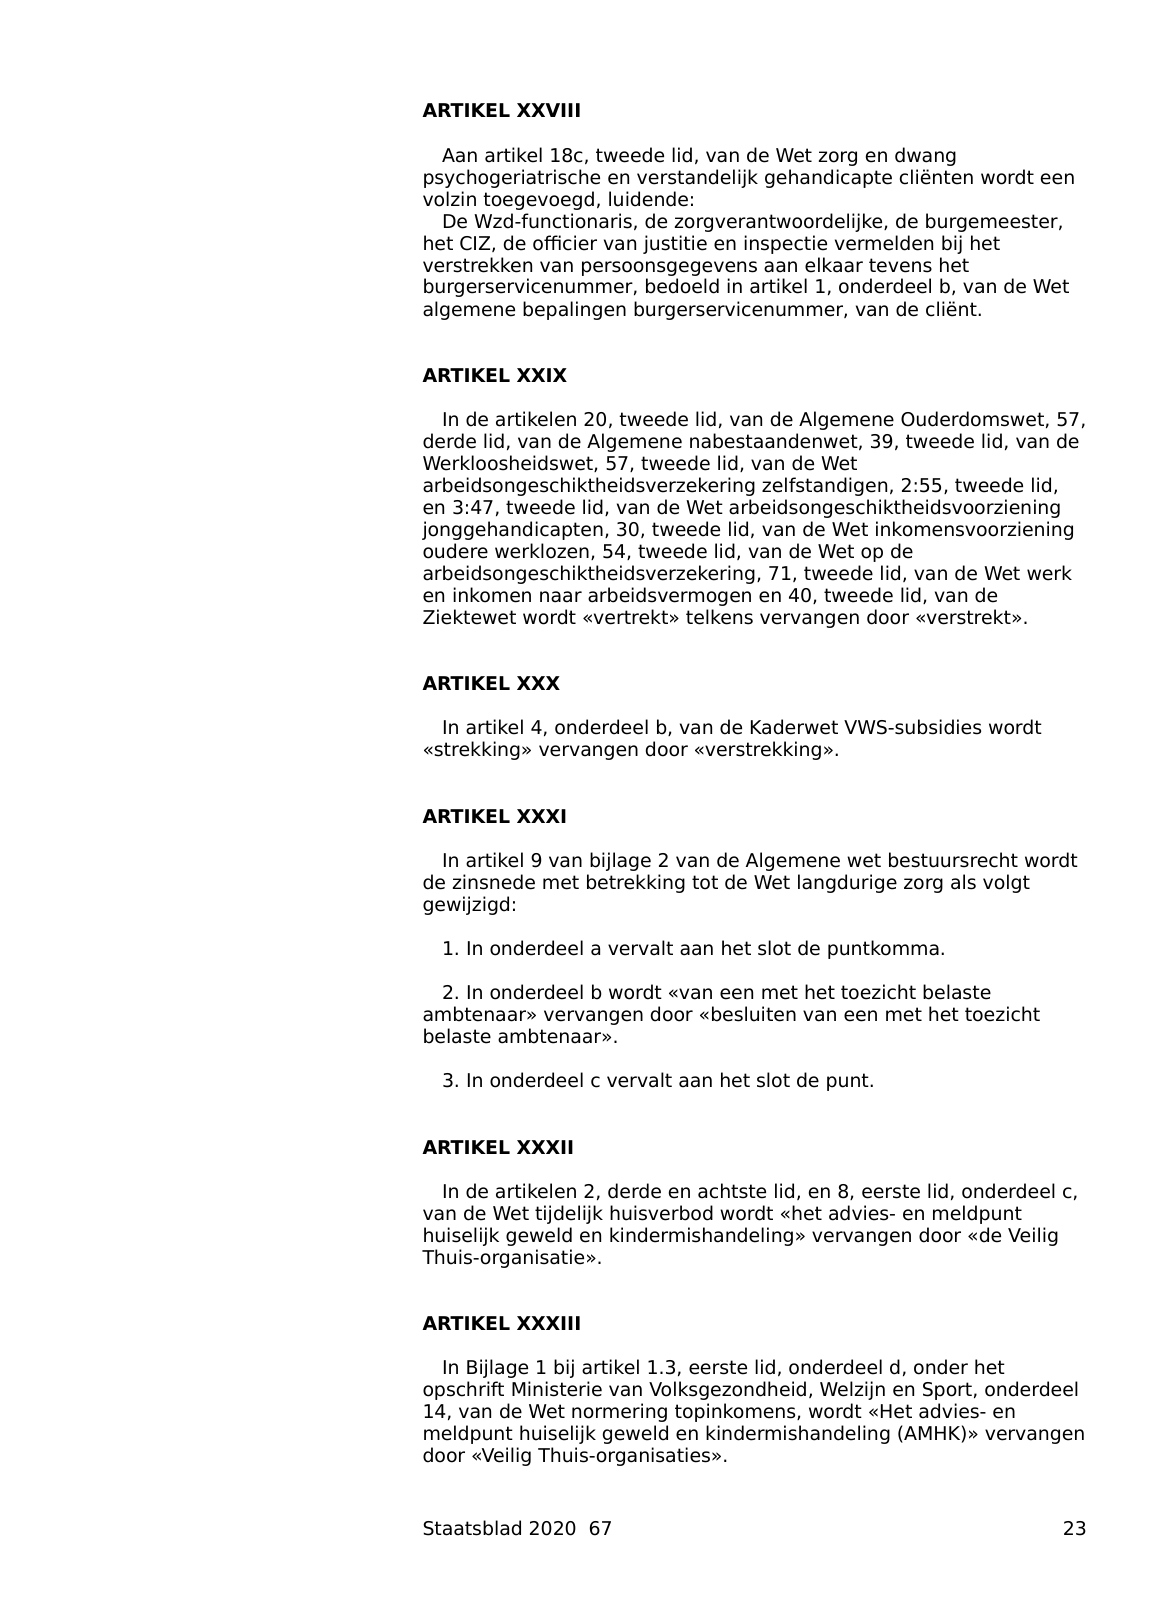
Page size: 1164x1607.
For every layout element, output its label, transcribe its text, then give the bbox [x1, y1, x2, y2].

subtitle ARTIKEL XXXI [422, 806, 1087, 828]
subtitle ARTIKEL XXX [422, 673, 1087, 695]
subtitle ARTIKEL XXVIII [422, 100, 1087, 122]
text 3. In onderdeel c vervalt aan het slot de punt. [422, 1070, 1087, 1092]
text 1. In onderdeel a vervalt aan het slot de puntkomma. [422, 938, 1087, 960]
text In artikel 9 van bijlage 2 van de Algemene wet bestuursrecht wordt de zinsnede met betrekking tot de Wet langdurige zorg als volgt gewijzigd: [422, 850, 1087, 916]
text In de artikelen 20, tweede lid, van de Algemene Ouderdomswet, 57, derde lid, van de Algemene nabestaandenwet, 39, tweede lid, van de Werkloosheidswet, 57, tweede lid, van de Wet arbeidsongeschiktheidsverzekering zelfstandigen, 2:55, tweede lid, en 3:47, tweede lid, van de Wet arbeidsongeschiktheidsvoorziening jonggehandicapten, 30, tweede lid, van de Wet inkomensvoorziening oudere werklozen, 54, tweede lid, van de Wet op de arbeidsongeschiktheidsverzekering, 71, tweede lid, van de Wet werk en inkomen naar arbeidsvermogen en 40, tweede lid, van de Ziektewet wordt «vertrekt» telkens vervangen door «verstrekt». [422, 409, 1087, 629]
subtitle ARTIKEL XXXIII [422, 1313, 1087, 1335]
text In Bijlage 1 bij artikel 1.3, eerste lid, onderdeel d, onder het opschrift Ministerie van Volksgezondheid, Welzijn en Sport, onderdeel 14, van de Wet normering topinkomens, wordt «Het advies- en meldpunt huiselijk geweld en kindermishandeling (AMHK)» vervangen door «Veilig Thuis-organisaties». [422, 1357, 1087, 1467]
text In de artikelen 2, derde en achtste lid, en 8, eerste lid, onderdeel c, van de Wet tijdelijk huisverbod wordt «het advies- en meldpunt huiselijk geweld en kindermishandeling» vervangen door «de Veilig Thuis-organisatie». [422, 1181, 1087, 1269]
text 2. In onderdeel b wordt «van een met het toezicht belaste ambtenaar» vervangen door «besluiten van een met het toezicht belaste ambtenaar». [422, 982, 1087, 1048]
subtitle ARTIKEL XXIX [422, 365, 1087, 387]
text In artikel 4, onderdeel b, van de Kaderwet VWS-subsidies wordt «strekking» vervangen door «verstrekking». [422, 717, 1087, 761]
text Aan artikel 18c, tweede lid, van de Wet zorg en dwang psychogeriatrische en verstandelijk gehandicapte cliënten wordt een volzin toegevoegd, luidende: [422, 144, 1087, 211]
text De Wzd-functionaris, de zorgverantwoordelijke, de burgemeester, het CIZ, de officier van justitie en inspectie vermelden bij het verstrekken van persoonsgegevens aan elkaar tevens het burgerservicenummer, bedoeld in artikel 1, onderdeel b, van de Wet algemene bepalingen burgerservicenummer, van de cliënt. [422, 211, 1087, 320]
subtitle ARTIKEL XXXII [422, 1137, 1087, 1158]
